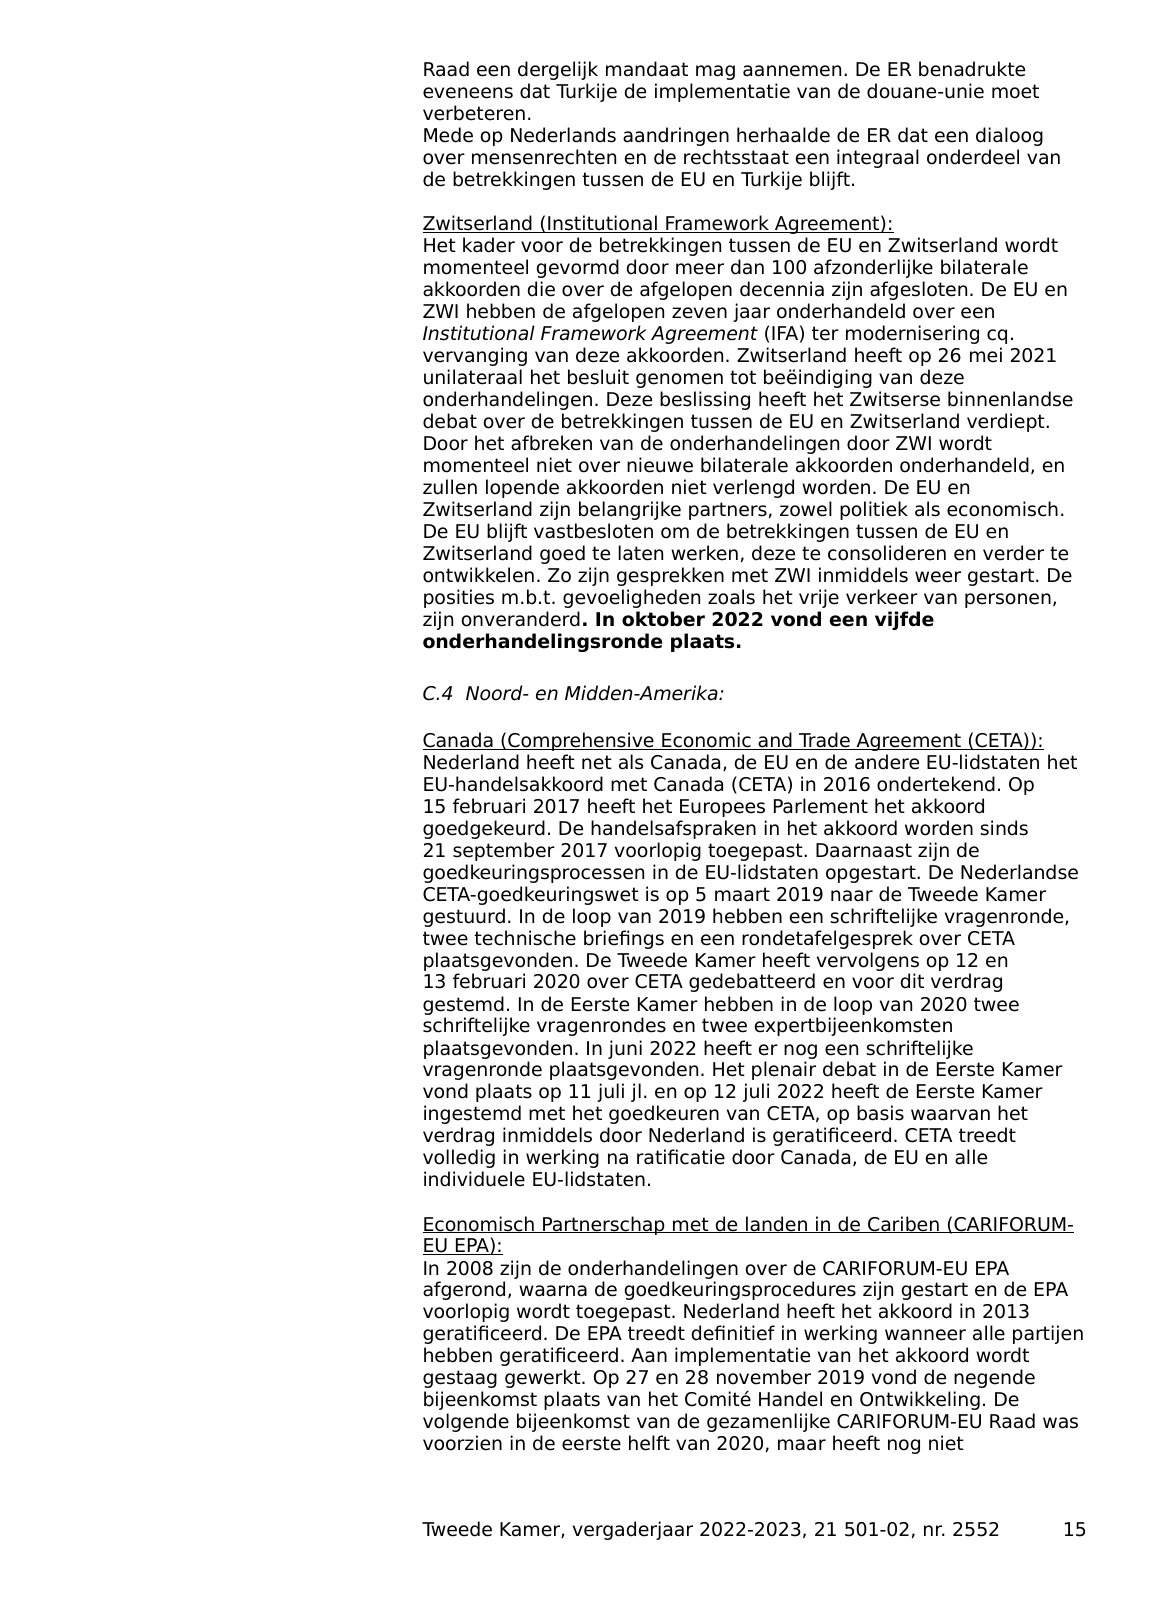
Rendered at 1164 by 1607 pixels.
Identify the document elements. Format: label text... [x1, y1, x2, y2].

subtitle C.4 Noord- en Midden-Amerika: [422, 683, 1087, 705]
text Nederland heeft net als Canada, de EU en de andere EU-lidstaten het EU-handelsakkoord met Canada (CETA) in 2016 ondertekend. Op 15 februari 2017 heeft het Europees Parlement het akkoord goedgekeurd. De handelsafspraken in het akkoord worden sinds 21 september 2017 voorlopig toegepast. Daarnaast zijn de goedkeuringsprocessen in de EU-lidstaten opgestart. De Nederlandse CETA-goedkeuringswet is op 5 maart 2019 naar de Tweede Kamer gestuurd. In de loop van 2019 hebben een schriftelijke vragenronde, twee technische briefings en een rondetafelgesprek over CETA plaatsgevonden. De Tweede Kamer heeft vervolgens op 12 en 13 februari 2020 over CETA gedebatteerd en voor dit verdrag gestemd. In de Eerste Kamer hebben in de loop van 2020 twee schriftelijke vragenrondes en twee expertbijeenkomsten plaatsgevonden. In juni 2022 heeft er nog een schriftelijke vragenronde plaatsgevonden. Het plenair debat in de Eerste Kamer vond plaats op 11 juli jl. en op 12 juli 2022 heeft de Eerste Kamer ingestemd met het goedkeuren van CETA, op basis waarvan het verdrag inmiddels door Nederland is geratificeerd. CETA treedt volledig in werking na ratificatie door Canada, de EU en alle individuele EU-lidstaten. [422, 752, 1087, 1191]
text Mede op Nederlands aandringen herhaalde de ER dat een dialoog over mensenrechten en de rechtsstaat een integraal onderdeel van de betrekkingen tussen de EU en Turkije blijft. [422, 125, 1087, 191]
text Economisch Partnerschap met de landen in de Cariben (CARIFORUM-EU EPA): [422, 1213, 1087, 1257]
text Het kader voor de betrekkingen tussen de EU en Zwitserland wordt momenteel gevormd door meer dan 100 afzonderlijke bilaterale akkoorden die over de afgelopen decennia zijn afgesloten. De EU en ZWI hebben de afgelopen zeven jaar onderhandeld over een Institutional Framework Agreement (IFA) ter modernisering cq. vervanging van deze akkoorden. Zwitserland heeft op 26 mei 2021 unilateraal het besluit genomen tot beëindiging van deze onderhandelingen. Deze beslissing heeft het Zwitserse binnenlandse debat over de betrekkingen tussen de EU en Zwitserland verdiept. Door het afbreken van de onderhandelingen door ZWI wordt momenteel niet over nieuwe bilaterale akkoorden onderhandeld, en zullen lopende akkoorden niet verlengd worden. De EU en Zwitserland zijn belangrijke partners, zowel politiek als economisch. De EU blijft vastbesloten om de betrekkingen tussen de EU en Zwitserland goed te laten werken, deze te consolideren en verder te ontwikkelen. Zo zijn gesprekken met ZWI inmiddels weer gestart. De posities m.b.t. gevoeligheden zoals het vrije verkeer van personen, zijn onveranderd. In oktober 2022 vond een vijfde onderhandelingsronde plaats. [422, 235, 1087, 653]
text Raad een dergelijk mandaat mag aannemen. De ER benadrukte eveneens dat Turkije de implementatie van de douane-unie moet verbeteren. [422, 59, 1087, 125]
text Canada (Comprehensive Economic and Trade Agreement (CETA)): [422, 730, 1087, 752]
text In 2008 zijn de onderhandelingen over de CARIFORUM-EU EPA afgerond, waarna de goedkeuringsprocedures zijn gestart en de EPA voorlopig wordt toegepast. Nederland heeft het akkoord in 2013 geratificeerd. De EPA treedt definitief in werking wanneer alle partijen hebben geratificeerd. Aan implementatie van het akkoord wordt gestaag gewerkt. Op 27 en 28 november 2019 vond de negende bijeenkomst plaats van het Comité Handel en Ontwikkeling. De volgende bijeenkomst van de gezamenlijke CARIFORUM-EU Raad was voorzien in de eerste helft van 2020, maar heeft nog niet [422, 1257, 1087, 1455]
text Zwitserland (Institutional Framework Agreement): [422, 213, 1087, 235]
